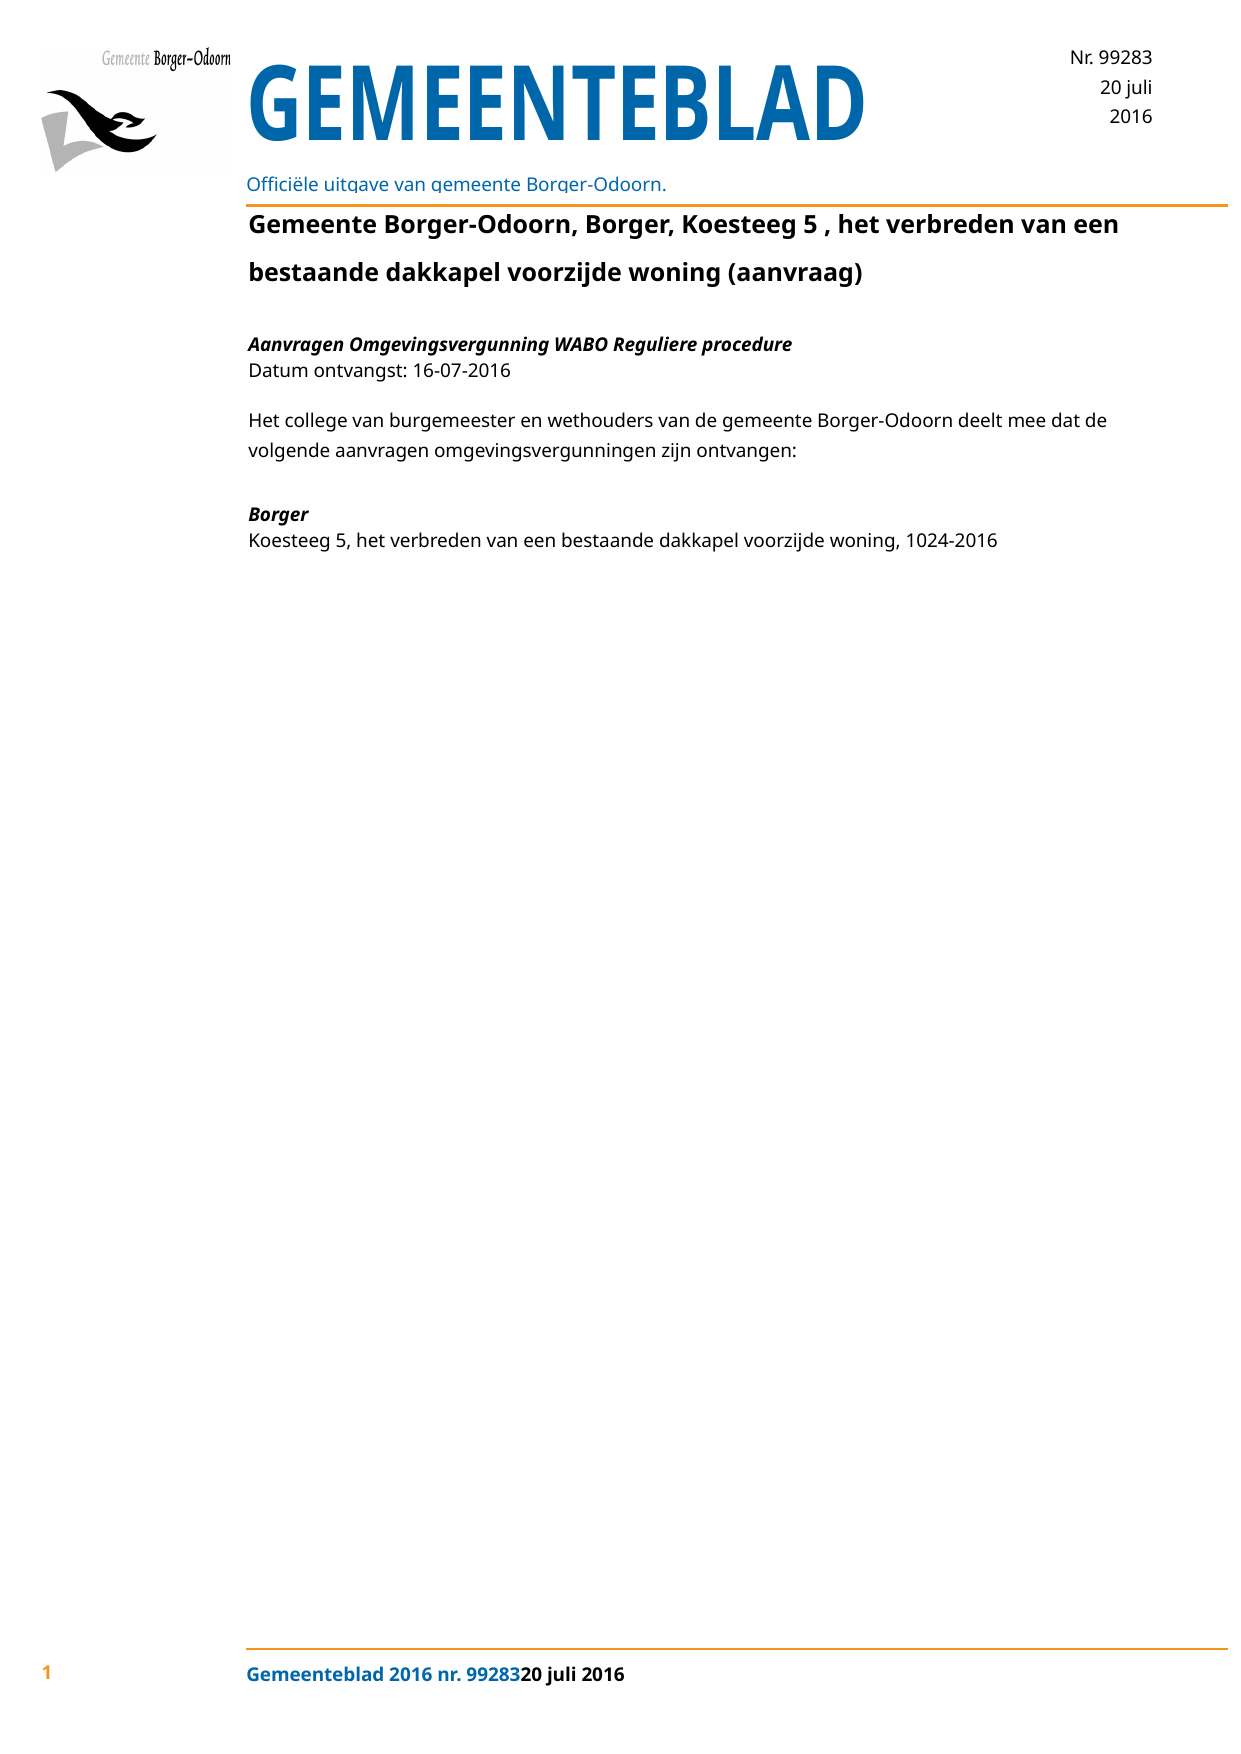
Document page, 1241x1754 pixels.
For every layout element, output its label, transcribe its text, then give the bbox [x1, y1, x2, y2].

text Het college van burgemeester en wethouders van de gemeente Borger-Odoorn deelt mee dat de volgende aanvragen omgevingsvergunningen zijn ontvangen: [248, 408, 1152, 463]
text Datum ontvangst: 16-07-2016 [248, 357, 1152, 383]
picture [41, 47, 231, 172]
text Gemeente Borger-Odoorn, Borger, Koesteeg 5 , het verbreden van een bestaande dakkapel voorzijde woning (aanvraag) [248, 207, 1152, 288]
text Koesteeg 5, het verbreden van een bestaande dakkapel voorzijde woning, 1024-2016 [248, 527, 1152, 553]
text Aanvragen Omgevingsvergunning WABO Reguliere procedure [248, 331, 1152, 357]
text Borger [248, 501, 1152, 527]
